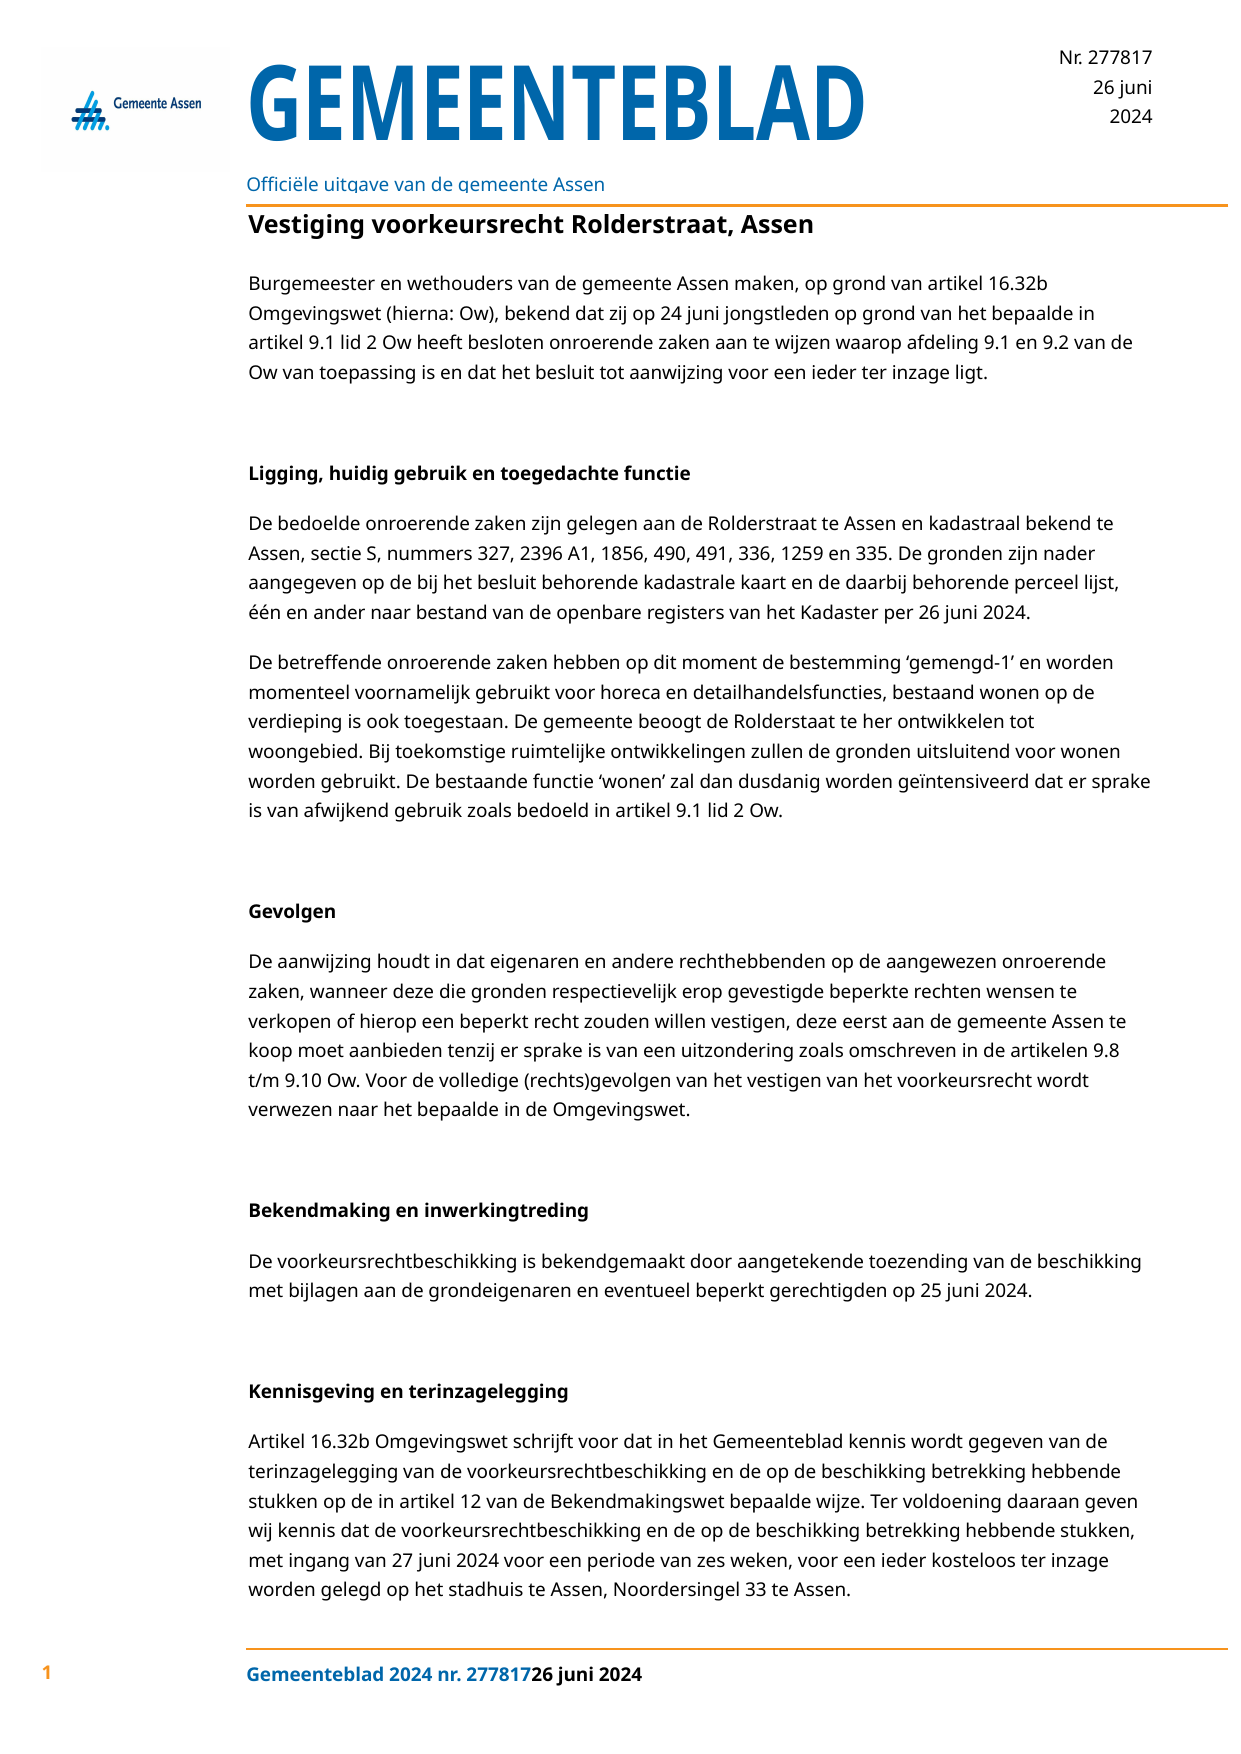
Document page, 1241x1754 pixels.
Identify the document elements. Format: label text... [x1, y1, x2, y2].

text Kennisgeving en terinzagelegging [248, 1378, 1152, 1404]
text Ligging, huidig gebruik en toegedachte functie [248, 460, 1152, 486]
picture [41, 47, 231, 172]
text Burgemeester en wethouders van de gemeente Assen maken, op grond van artikel 16.32b Omgevingswet (hierna: Ow), bekend dat zij op 24 juni jongstleden op grond van het bepaalde in artikel 9.1 lid 2 Ow heeft besloten onroerende zaken aan te wijzen waarop afdeling 9.1 en 9.2 van de Ow van toepassing is en dat het besluit tot aanwijzing voor een ieder ter inzage ligt. [248, 270, 1152, 385]
text De voorkeursrechtbeschikking is bekendgemaakt door aangetekende toezending van de beschikking met bijlagen aan de grondeigenaren en eventueel beperkt gerechtigden op 25 juni 2024. [248, 1248, 1152, 1303]
text Artikel 16.32b Omgevingswet schrijft voor dat in het Gemeenteblad kennis wordt gegeven van de terinzagelegging van de voorkeursrechtbeschikking en de op de beschikking betrekking hebbende stukken op de in artikel 12 van de Bekendmakingswet bepaalde wijze. Ter voldoening daaraan geven wij kennis dat de voorkeursrechtbeschikking en de op de beschikking betrekking hebbende stukken, met ingang van 27 juni 2024 voor een periode van zes weken, voor een ieder kosteloos ter inzage worden gelegd op het stadhuis te Assen, Noordersingel 33 te Assen. [248, 1429, 1152, 1602]
text De aanwijzing houdt in dat eigenaren en andere rechthebbenden op de aangewezen onroerende zaken, wanneer deze die gronden respectievelijk erop gevestigde beperkte rechten wensen te verkopen of hierop een beperkt recht zouden willen vestigen, deze eerst aan de gemeente Assen te koop moet aanbieden tenzij er sprake is van een uitzondering zoals omschreven in de artikelen 9.8 t/m 9.10 Ow. Voor de volledige (rechts)gevolgen van het vestigen van het voorkeursrecht wordt verwezen naar het bepaalde in de Omgevingswet. [248, 949, 1152, 1122]
text De betreffende onroerende zaken hebben op dit moment de bestemming ‘gemengd-1’ en worden momenteel voornamelijk gebruikt voor horeca en detailhandelsfuncties, bestaand wonen op de verdieping is ook toegestaan. De gemeente beoogt de Rolderstaat te her ontwikkelen tot woongebied. Bij toekomstige ruimtelijke ontwikkelingen zullen de gronden uitsluitend voor wonen worden gebruikt. De bestaande functie ‘wonen’ zal dan dusdanig worden geïntensiveerd dat er sprake is van afwijkend gebruik zoals bedoeld in artikel 9.1 lid 2 Ow. [248, 649, 1152, 823]
text Vestiging voorkeursrecht Rolderstraat, Assen [248, 207, 1152, 241]
text Bekendmaking en inwerkingtreding [248, 1197, 1152, 1223]
text Gevolgen [248, 898, 1152, 924]
text De bedoelde onroerende zaken zijn gelegen aan de Rolderstraat te Assen en kadastraal bekend te Assen, sectie S, nummers 327, 2396 A1, 1856, 490, 491, 336, 1259 en 335. De gronden zijn nader aangegeven op de bij het besluit behorende kadastrale kaart en de daarbij behorende perceel lijst, één en ander naar bestand van de openbare registers van het Kadaster per 26 juni 2024. [248, 510, 1152, 625]
